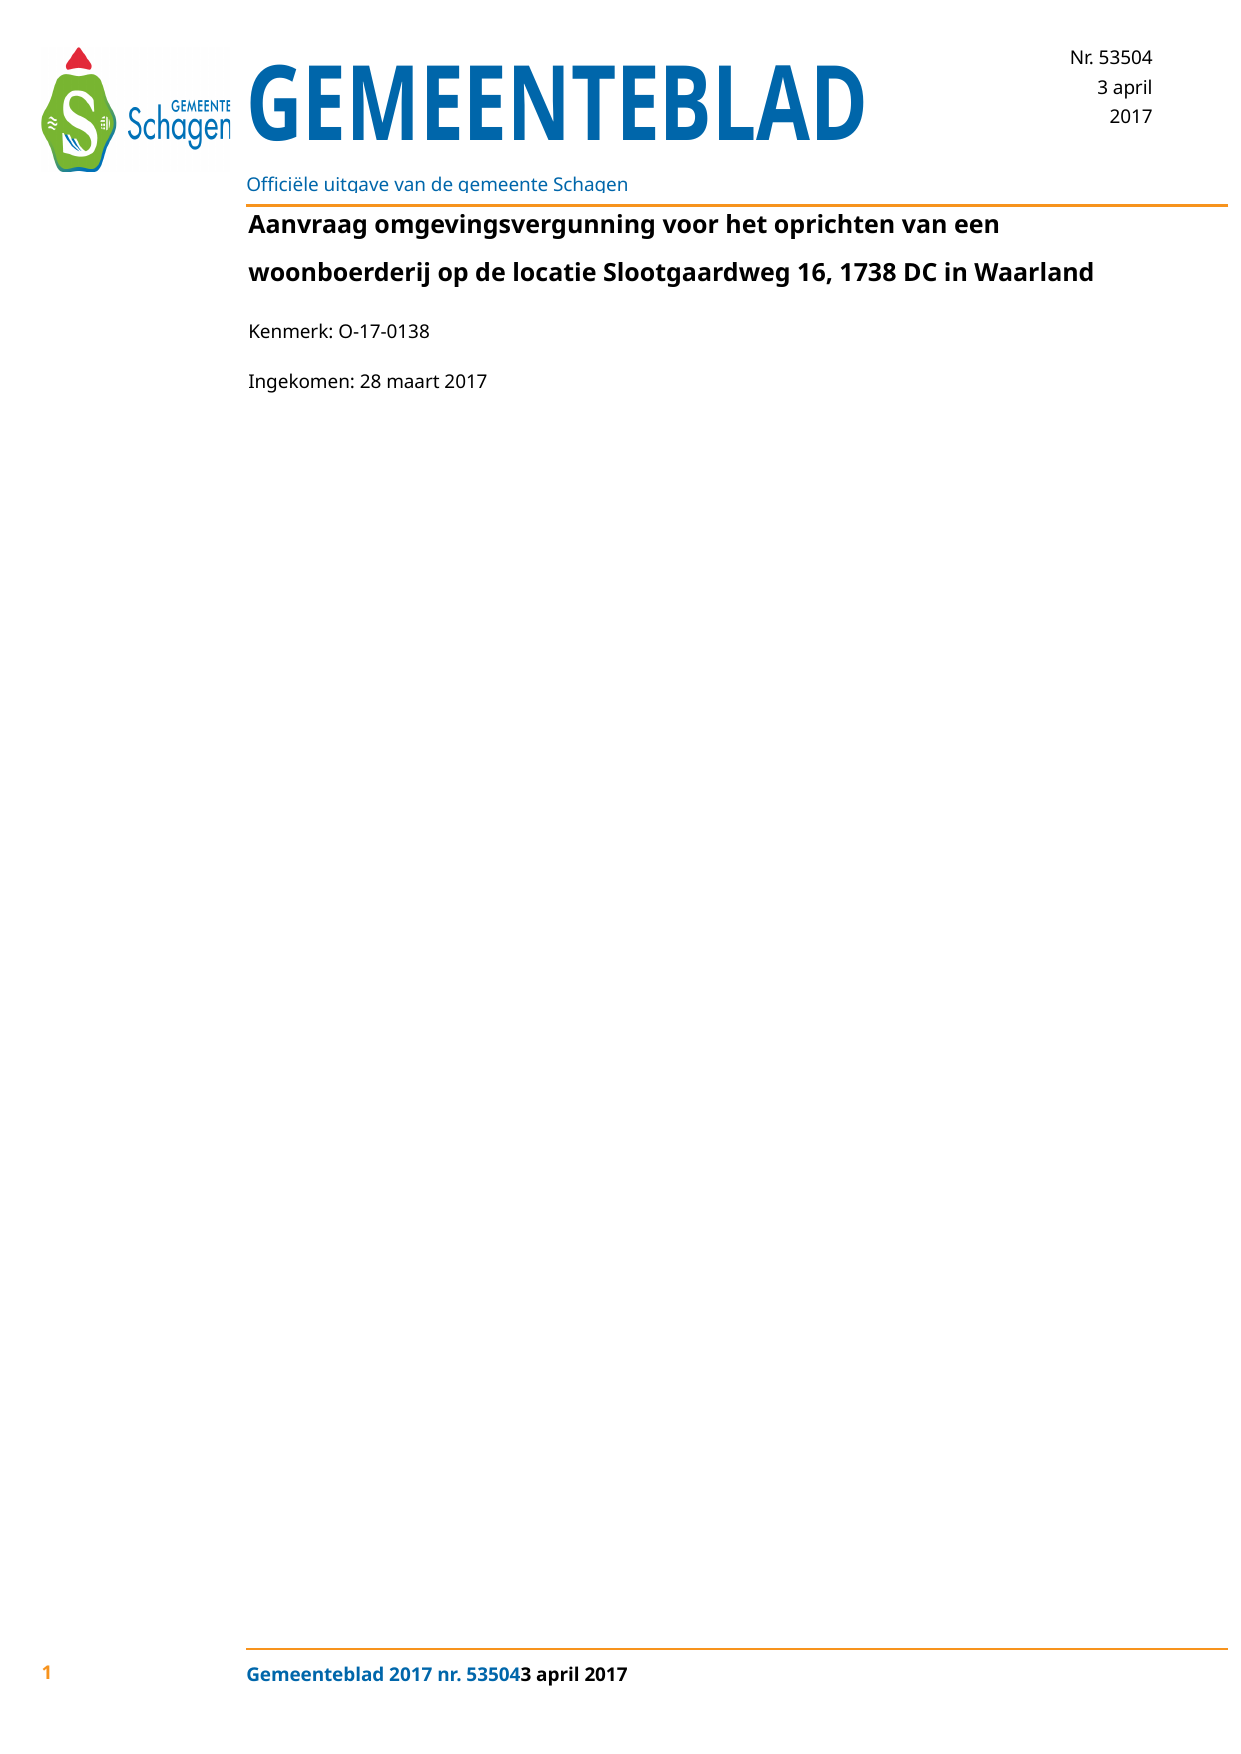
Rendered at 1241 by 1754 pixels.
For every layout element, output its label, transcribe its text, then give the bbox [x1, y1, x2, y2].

text Aanvraag omgevingsvergunning voor het oprichten van een woonboerderij op de locatie Slootgaardweg 16, 1738 DC in Waarland [248, 207, 1152, 288]
text Ingekomen: 28 maart 2017 [248, 368, 1152, 394]
text Kenmerk: O-17-0138 [248, 318, 1152, 344]
picture [41, 47, 231, 172]
